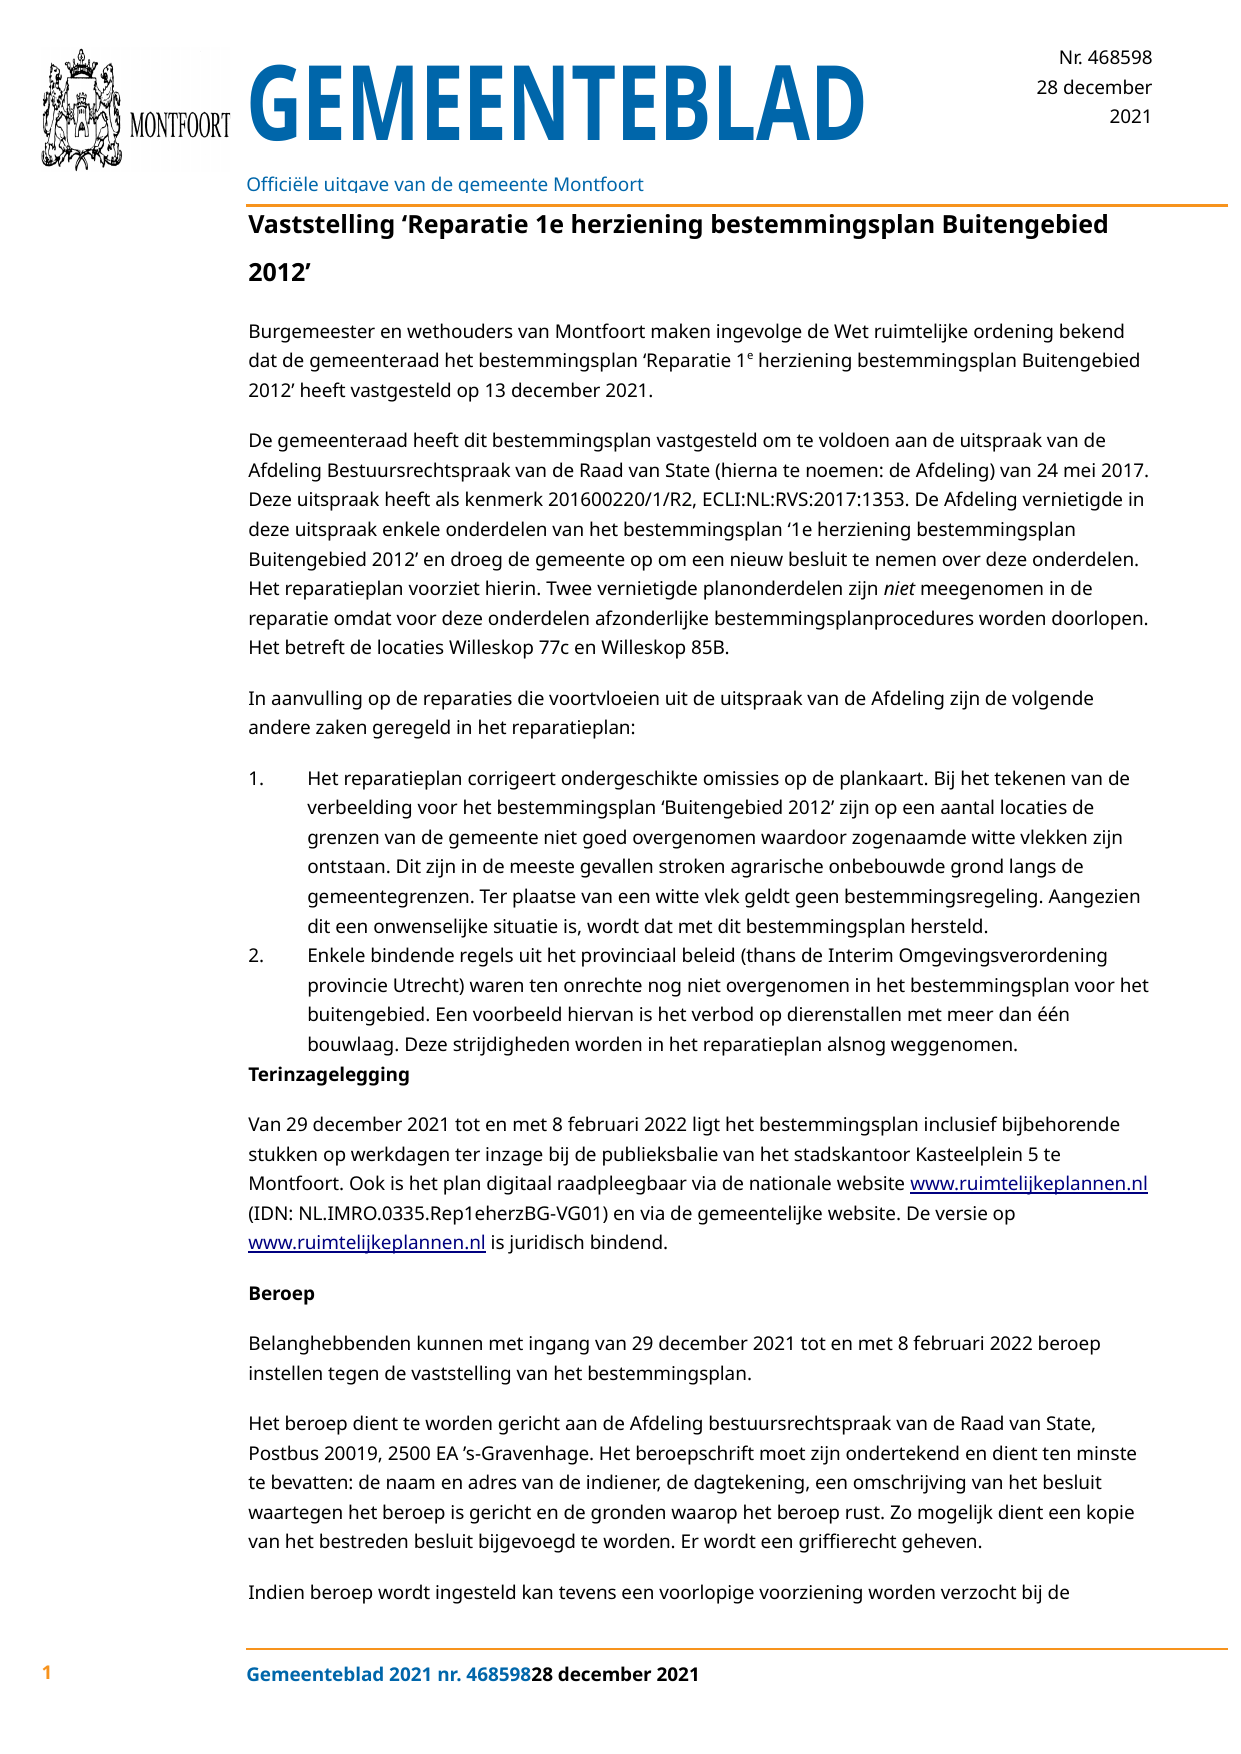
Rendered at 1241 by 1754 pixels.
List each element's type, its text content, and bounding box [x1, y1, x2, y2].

text Beroep [248, 1280, 1152, 1306]
picture [41, 47, 231, 172]
text De gemeenteraad heeft dit bestemmingsplan vastgesteld om te voldoen aan de uitspraak van de Afdeling Bestuursrechtspraak van de Raad van State (hierna te noemen: de Afdeling) van 24 mei 2017. Deze uitspraak heeft als kenmerk 201600220/1/R2, ECLI:NL:RVS:2017:1353. De Afdeling vernietigde in deze uitspraak enkele onderdelen van het bestemmingsplan ‘1e herziening bestemmingsplan Buitengebied 2012’ en droeg de gemeente op om een nieuw besluit te nemen over deze onderdelen. Het reparatieplan voorziet hierin. Twee vernietigde planonderdelen zijn niet meegenomen in de reparatie omdat voor deze onderdelen afzonderlijke bestemmingsplanprocedures worden doorlopen. Het betreft de locaties Willeskop 77c en Willeskop 85B. [248, 427, 1152, 660]
text Terinzagelegging [248, 1061, 1152, 1087]
text In aanvulling op de reparaties die voortvloeien uit de uitspraak van de Afdeling zijn de volgende andere zaken geregeld in het reparatieplan: [248, 685, 1152, 740]
text Vaststelling ‘Reparatie 1e herziening bestemmingsplan Buitengebied 2012’ [248, 207, 1152, 288]
list Enkele bindende regels uit het provinciaal beleid (thans de Interim Omgevingsverordening provincie Utrecht) waren ten onrechte nog niet overgenomen in het bestemmingsplan voor het buitengebied. Een voorbeeld hiervan is het verbod op dierenstallen met meer dan één bouwlaag. Deze strijdigheden worden in het reparatieplan alsnog weggenomen. [248, 942, 1152, 1057]
text Indien beroep wordt ingesteld kan tevens een voorlopige voorziening worden verzocht bij de [248, 1579, 1152, 1605]
text Burgemeester en wethouders van Montfoort maken ingevolge de Wet ruimtelijke ordening bekend dat de gemeenteraad het bestemmingsplan ‘Reparatie 1e herziening bestemmingsplan Buitengebied 2012’ heeft vastgesteld op 13 december 2021. [248, 318, 1152, 403]
text Het beroep dient te worden gericht aan de Afdeling bestuursrechtspraak van de Raad van State, Postbus 20019, 2500 EA ’s-Gravenhage. Het beroepschrift moet zijn ondertekend en dient ten minste te bevatten: de naam en adres van de indiener, de dagtekening, een omschrijving van het besluit waartegen het beroep is gericht en de gronden waarop het beroep rust. Zo mogelijk dient een kopie van het bestreden besluit bijgevoegd te worden. Er wordt een griffierecht geheven. [248, 1410, 1152, 1554]
text Belanghebbenden kunnen met ingang van 29 december 2021 tot en met 8 februari 2022 beroep instellen tegen de vaststelling van het bestemmingsplan. [248, 1330, 1152, 1386]
list Het reparatieplan corrigeert ondergeschikte omissies op de plankaart. Bij het tekenen van de verbeelding voor het bestemmingsplan ‘Buitengebied 2012’ zijn op een aantal locaties de grenzen van de gemeente niet goed overgenomen waardoor zogenaamde witte vlekken zijn ontstaan. Dit zijn in de meeste gevallen stroken agrarische onbebouwde grond langs de gemeentegrenzen. Ter plaatse van een witte vlek geldt geen bestemmingsregeling. Aangezien dit een onwenselijke situatie is, wordt dat met dit bestemmingsplan hersteld. [248, 765, 1152, 939]
text Van 29 december 2021 tot en met 8 februari 2022 ligt het bestemmingsplan inclusief bijbehorende stukken op werkdagen ter inzage bij de publieksbalie van het stadskantoor Kasteelplein 5 te Montfoort. Ook is het plan digitaal raadpleegbaar via de nationale website www.ruimtelijkeplannen.nl (IDN: NL.IMRO.0335.Rep1eherzBG‐VG01) en via de gemeentelijke website. De versie op www.ruimtelijkeplannen.nl is juridisch bindend. [248, 1111, 1152, 1255]
